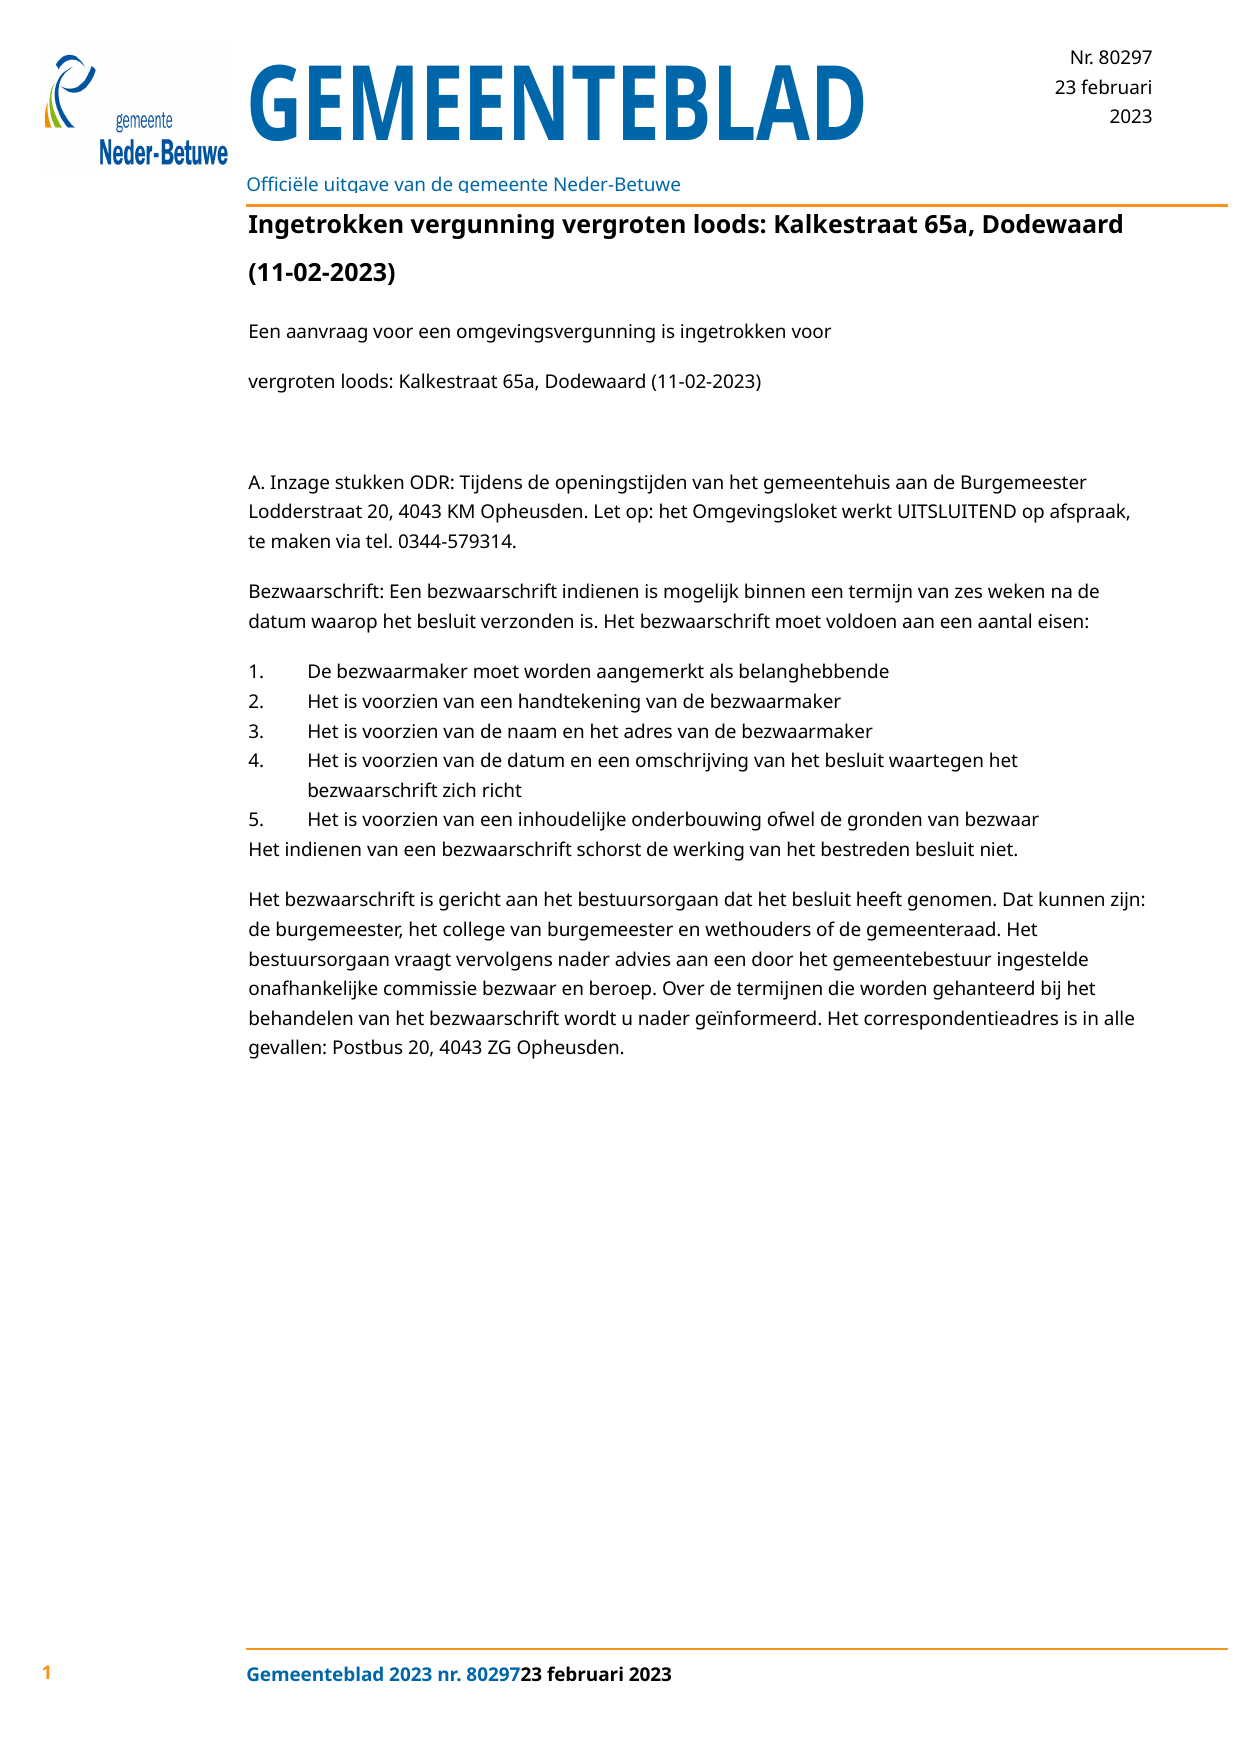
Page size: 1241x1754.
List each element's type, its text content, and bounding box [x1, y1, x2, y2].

text vergroten loods: Kalkestraat 65a, Dodewaard (11-02-2023) [248, 368, 1152, 394]
list Het is voorzien van een handtekening van de bezwaarmaker [248, 688, 1152, 714]
list Het is voorzien van een inhoudelijke onderbouwing ofwel de gronden van bezwaar [248, 807, 1152, 832]
text Het indienen van een bezwaarschrift schorst de werking van het bestreden besluit niet. [248, 836, 1152, 862]
list De bezwaarmaker moet worden aangemerkt als belanghebbende [248, 659, 1152, 684]
text Bezwaarschrift: Een bezwaarschrift indienen is mogelijk binnen een termijn van zes weken na de datum waarop het besluit verzonden is. Het bezwaarschrift moet voldoen aan een aantal eisen: [248, 579, 1152, 634]
picture [41, 47, 231, 172]
text Het bezwaarschrift is gericht aan het bestuursorgaan dat het besluit heeft genomen. Dat kunnen zijn: de burgemeester, het college van burgemeester en wethouders of de gemeenteraad. Het bestuursorgaan vraagt vervolgens nader advies aan een door het gemeentebestuur ingestelde onafhankelijke commissie bezwaar en beroep. Over de termijnen die worden gehanteerd bij het behandelen van het bezwaarschrift wordt u nader geïnformeerd. Het correspondentieadres is in alle gevallen: Postbus 20, 4043 ZG Opheusden. [248, 887, 1152, 1060]
text A. Inzage stukken ODR: Tijdens de openingstijden van het gemeentehuis aan de Burgemeester Lodderstraat 20, 4043 KM Opheusden. Let op: het Omgevingsloket werkt UITSLUITEND op afspraak, te maken via tel. 0344-579314. [248, 469, 1152, 554]
text Ingetrokken vergunning vergroten loods: Kalkestraat 65a, Dodewaard (11-02-2023) [248, 207, 1152, 288]
text Een aanvraag voor een omgevingsvergunning is ingetrokken voor [248, 318, 1152, 344]
list Het is voorzien van de datum en een omschrijving van het besluit waartegen het bezwaarschrift zich richt [248, 747, 1152, 803]
list Het is voorzien van de naam en het adres van de bezwaarmaker [248, 718, 1152, 744]
